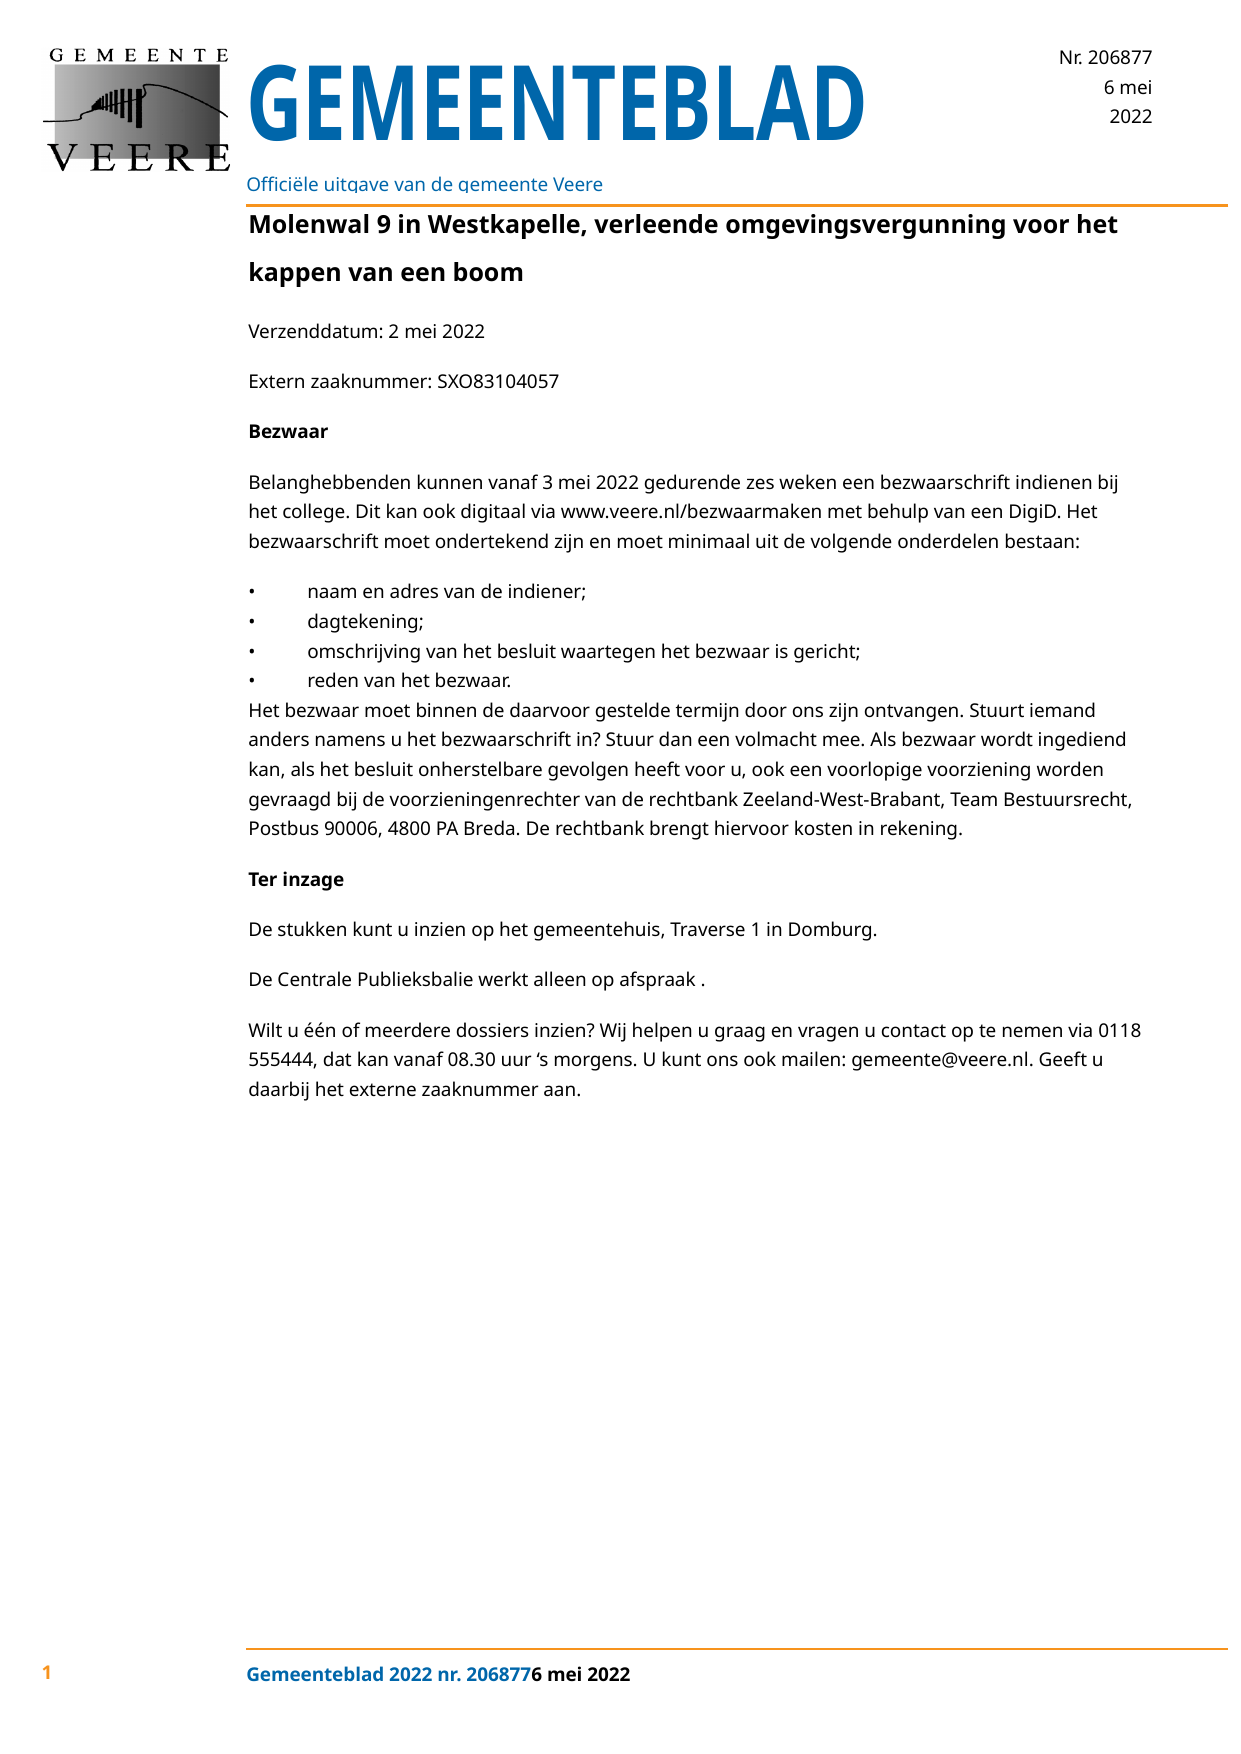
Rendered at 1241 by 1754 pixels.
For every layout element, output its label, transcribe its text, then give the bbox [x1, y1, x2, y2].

list reden van het bezwaar. [248, 667, 1152, 693]
text Ter inzage [248, 866, 1152, 892]
text Verzenddatum: 2 mei 2022 [248, 318, 1152, 344]
text Het bezwaar moet binnen de daarvoor gestelde termijn door ons zijn ontvangen. Stuurt iemand anders namens u het bezwaarschrift in? Stuur dan een volmacht mee. Als bezwaar wordt ingediend kan, als het besluit onherstelbare gevolgen heeft voor u, ook een voorlopige voorziening worden gevraagd bij de voorzieningenrechter van de rechtbank Zeeland-West-Brabant, Team Bestuursrecht, Postbus 90006, 4800 PA Breda. De rechtbank brengt hiervoor kosten in rekening. [248, 697, 1152, 841]
picture [41, 47, 231, 172]
text De stukken kunt u inzien op het gemeentehuis, Traverse 1 in Domburg. [248, 916, 1152, 942]
list omschrijving van het besluit waartegen het bezwaar is gericht; [248, 638, 1152, 664]
text Bezwaar [248, 419, 1152, 444]
list naam en adres van de indiener; [248, 579, 1152, 604]
text Belanghebbenden kunnen vanaf 3 mei 2022 gedurende zes weken een bezwaarschrift indienen bij het college. Dit kan ook digitaal via www.veere.nl/bezwaarmaken met behulp van een DigiD. Het bezwaarschrift moet ondertekend zijn en moet minimaal uit de volgende onderdelen bestaan: [248, 469, 1152, 554]
list dagtekening; [248, 608, 1152, 634]
text Extern zaaknummer: SXO83104057 [248, 368, 1152, 394]
text Molenwal 9 in Westkapelle, verleende omgevingsvergunning voor het kappen van een boom [248, 207, 1152, 288]
text De Centrale Publieksbalie werkt alleen op afspraak . [248, 967, 1152, 992]
text Wilt u één of meerdere dossiers inzien? Wij helpen u graag en vragen u contact op te nemen via 0118 555444, dat kan vanaf 08.30 uur ‘s morgens. U kunt ons ook mailen: gemeente@veere.nl. Geeft u daarbij het externe zaaknummer aan. [248, 1017, 1152, 1102]
